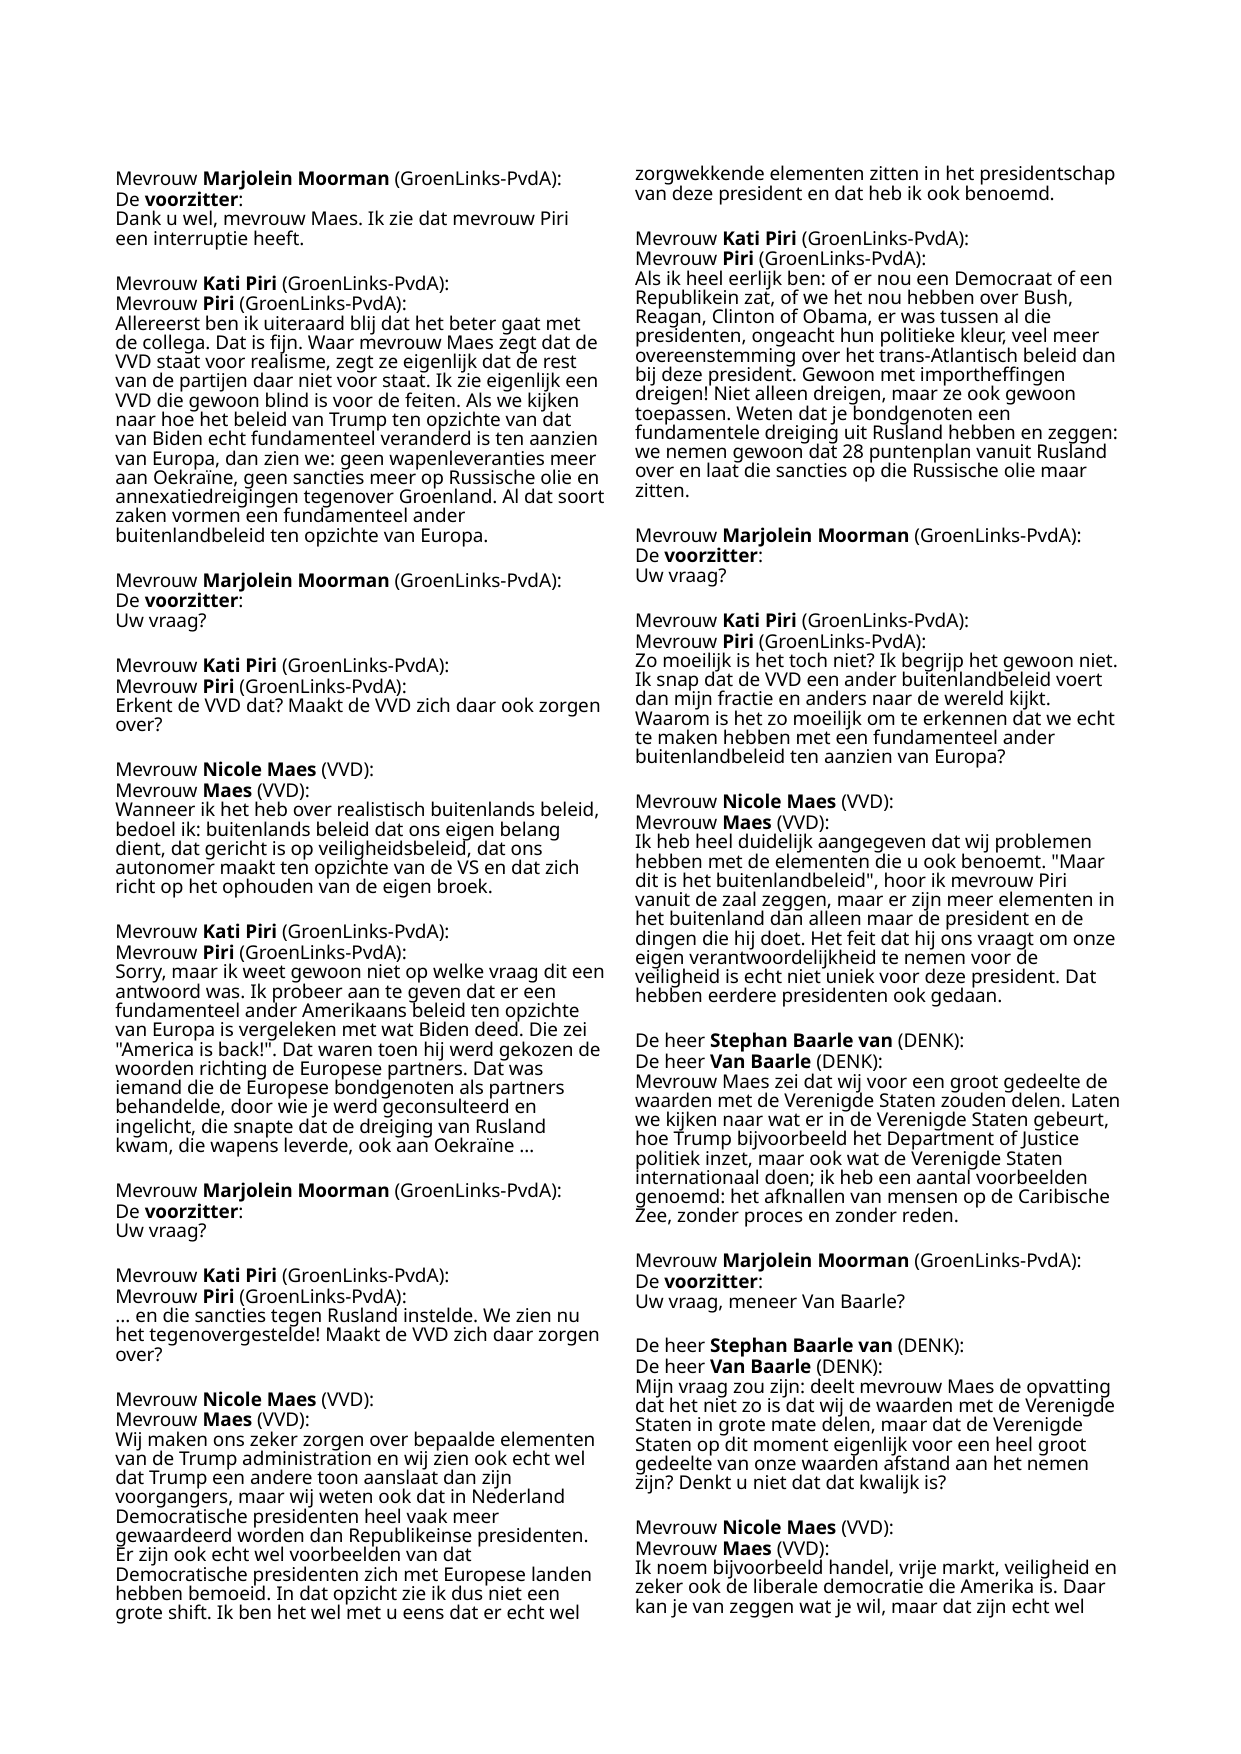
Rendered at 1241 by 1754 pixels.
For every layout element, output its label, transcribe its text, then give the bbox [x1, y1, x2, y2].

text De voorzitter: [635, 547, 1125, 567]
text Mevrouw Kati Piri (GroenLinks-PvdA): [115, 270, 605, 295]
text Mevrouw Maes zei dat wij voor een groot gedeelte de waarden met de Verenigde Staten zouden delen. Laten we kijken naar wat er in de Verenigde Staten gebeurt, hoe Trump bijvoorbeeld het Department of Justice politiek inzet, maar ook wat de Verenigde Staten internationaal doen; ik heb een aantal voorbeelden genoemd: het afknallen van mensen op de Caribische Zee, zonder proces en zonder reden. [635, 1073, 1125, 1227]
text Mevrouw Marjolein Moorman (GroenLinks-PvdA): [635, 522, 1125, 547]
text Mevrouw Marjolein Moorman (GroenLinks-PvdA): [115, 567, 605, 592]
text Mevrouw Nicole Maes (VVD): [115, 756, 605, 782]
text De heer Stephan Baarle van (DENK): [635, 1028, 1125, 1053]
text Allereerst ben ik uiteraard blij dat het beter gaat met de collega. Dat is fijn. Waar mevrouw Maes zegt dat de VVD staat voor realisme, zegt ze eigenlijk dat de rest van de partijen daar niet voor staat. Ik zie eigenlijk een VVD die gewoon blind is voor de feiten. Als we kijken naar hoe het beleid van Trump ten opzichte van dat van Biden echt fundamenteel veranderd is ten aanzien van Europa, dan zien we: geen wapenleveranties meer aan Oekraïne, geen sancties meer op Russische olie en annexatiedreigingen tegenover Groenland. Al dat soort zaken vormen een fundamenteel ander buitenlandbeleid ten opzichte van Europa. [115, 315, 605, 546]
text Wanneer ik het heb over realistisch buitenlands beleid, bedoel ik: buitenlands beleid dat ons eigen belang dient, dat gericht is op veiligheidsbeleid, dat ons autonomer maakt ten opzichte van de VS en dat zich richt op het ophouden van de eigen broek. [115, 801, 605, 898]
text Sorry, maar ik weet gewoon niet op welke vraag dit een antwoord was. Ik probeer aan te geven dat er een fundamenteel ander Amerikaans beleid ten opzichte van Europa is vergeleken met wat Biden deed. Die zei "America is back!". Dat waren toen hij werd gekozen de woorden richting de Europese partners. Dat was iemand die de Europese bondgenoten als partners behandelde, door wie je werd geconsulteerd en ingelicht, die snapte dat de dreiging van Rusland kwam, die wapens leverde, ook aan Oekraïne … [115, 963, 605, 1156]
text Uw vraag? [635, 567, 1125, 586]
text Wij maken ons zeker zorgen over bepaalde elementen van de Trump administration en wij zien ook echt wel dat Trump een andere toon aanslaat dan zijn voorgangers, maar wij weten ook dat in Nederland Democratische presidenten heel vaak meer gewaardeerd worden dan Republikeinse presidenten. Er zijn ook echt wel voorbeelden van dat Democratische presidenten zich met Europese landen hebben bemoeid. In dat opzicht zie ik dus niet een grote shift. Ik ben het wel met u eens dat er echt wel [115, 1431, 605, 1623]
text Mevrouw Piri (GroenLinks-PvdA): [115, 678, 605, 697]
text Mevrouw Nicole Maes (VVD): [635, 788, 1125, 814]
text Mevrouw Piri (GroenLinks-PvdA): [115, 944, 605, 963]
text De heer Van Baarle (DENK): [635, 1358, 1125, 1378]
text De voorzitter: [115, 592, 605, 612]
text De voorzitter: [115, 1203, 605, 1222]
text zorgwekkende elementen zitten in het presidentschap van deze president en dat heb ik ook benoemd. [635, 165, 1125, 204]
text De heer Van Baarle (DENK): [635, 1053, 1125, 1073]
text Mevrouw Nicole Maes (VVD): [115, 1386, 605, 1411]
text Mevrouw Marjolein Moorman (GroenLinks-PvdA): [115, 1177, 605, 1203]
text Mevrouw Maes (VVD): [635, 1540, 1125, 1559]
text Mevrouw Nicole Maes (VVD): [635, 1514, 1125, 1540]
text Mevrouw Marjolein Moorman (GroenLinks-PvdA): [115, 165, 605, 191]
text Erkent de VVD dat? Maakt de VVD zich daar ook zorgen over? [115, 697, 605, 735]
text Als ik heel eerlijk ben: of er nou een Democraat of een Republikein zat, of we het nou hebben over Bush, Reagan, Clinton of Obama, er was tussen al die presidenten, ongeacht hun politieke kleur, veel meer overeenstemming over het trans-Atlantisch beleid dan bij deze president. Gewoon met importheffingen dreigen! Niet alleen dreigen, maar ze ook gewoon toepassen. Weten dat je bondgenoten een fundamentele dreiging uit Rusland hebben en zeggen: we nemen gewoon dat 28 puntenplan vanuit Rusland over en laat die sancties op die Russische olie maar zitten. [635, 270, 1125, 501]
text Ik noem bijvoorbeeld handel, vrije markt, veiligheid en zeker ook de liberale democratie die Amerika is. Daar kan je van zeggen wat je wil, maar dat zijn echt wel [635, 1559, 1125, 1617]
text Dank u wel, mevrouw Maes. Ik zie dat mevrouw Piri een interruptie heeft. [115, 210, 605, 249]
text Mevrouw Maes (VVD): [115, 782, 605, 801]
text Mevrouw Kati Piri (GroenLinks-PvdA): [115, 918, 605, 944]
text De heer Stephan Baarle van (DENK): [635, 1333, 1125, 1358]
text Uw vraag? [115, 612, 605, 631]
text Mevrouw Marjolein Moorman (GroenLinks-PvdA): [635, 1248, 1125, 1273]
text Mevrouw Piri (GroenLinks-PvdA): [635, 250, 1125, 270]
text Mevrouw Maes (VVD): [635, 814, 1125, 833]
text Mevrouw Kati Piri (GroenLinks-PvdA): [115, 1262, 605, 1288]
text Mijn vraag zou zijn: deelt mevrouw Maes de opvatting dat het niet zo is dat wij de waarden met de Verenigde Staten in grote mate delen, maar dat de Verenigde Staten op dit moment eigenlijk voor een heel groot gedeelte van onze waarden afstand aan het nemen zijn? Denkt u niet dat dat kwalijk is? [635, 1378, 1125, 1493]
text Mevrouw Piri (GroenLinks-PvdA): [635, 633, 1125, 652]
text Mevrouw Maes (VVD): [115, 1411, 605, 1431]
text Mevrouw Kati Piri (GroenLinks-PvdA): [635, 225, 1125, 250]
text Ik heb heel duidelijk aangegeven dat wij problemen hebben met de elementen die u ook benoemt. "Maar dit is het buitenlandbeleid", hoor ik mevrouw Piri vanuit de zaal zeggen, maar er zijn meer elementen in het buitenland dan alleen maar de president en de dingen die hij doet. Het feit dat hij ons vraagt om onze eigen verantwoordelijkheid te nemen voor de veiligheid is echt niet uniek voor deze president. Dat hebben eerdere presidenten ook gedaan. [635, 833, 1125, 1007]
text De voorzitter: [635, 1273, 1125, 1293]
text Mevrouw Kati Piri (GroenLinks-PvdA): [635, 607, 1125, 633]
text Uw vraag? [115, 1222, 605, 1241]
text ... en die sancties tegen Rusland instelde. We zien nu het tegenovergestelde! Maakt de VVD zich daar zorgen over? [115, 1307, 605, 1365]
text Mevrouw Piri (GroenLinks-PvdA): [115, 1288, 605, 1307]
text Uw vraag, meneer Van Baarle? [635, 1293, 1125, 1312]
text Zo moeilijk is het toch niet? Ik begrijp het gewoon niet. Ik snap dat de VVD een ander buitenlandbeleid voert dan mijn fractie en anders naar de wereld kijkt. Waarom is het zo moeilijk om te erkennen dat we echt te maken hebben met een fundamenteel ander buitenlandbeleid ten aanzien van Europa? [635, 652, 1125, 767]
text De voorzitter: [115, 191, 605, 210]
text Mevrouw Piri (GroenLinks-PvdA): [115, 295, 605, 315]
text Mevrouw Kati Piri (GroenLinks-PvdA): [115, 652, 605, 678]
